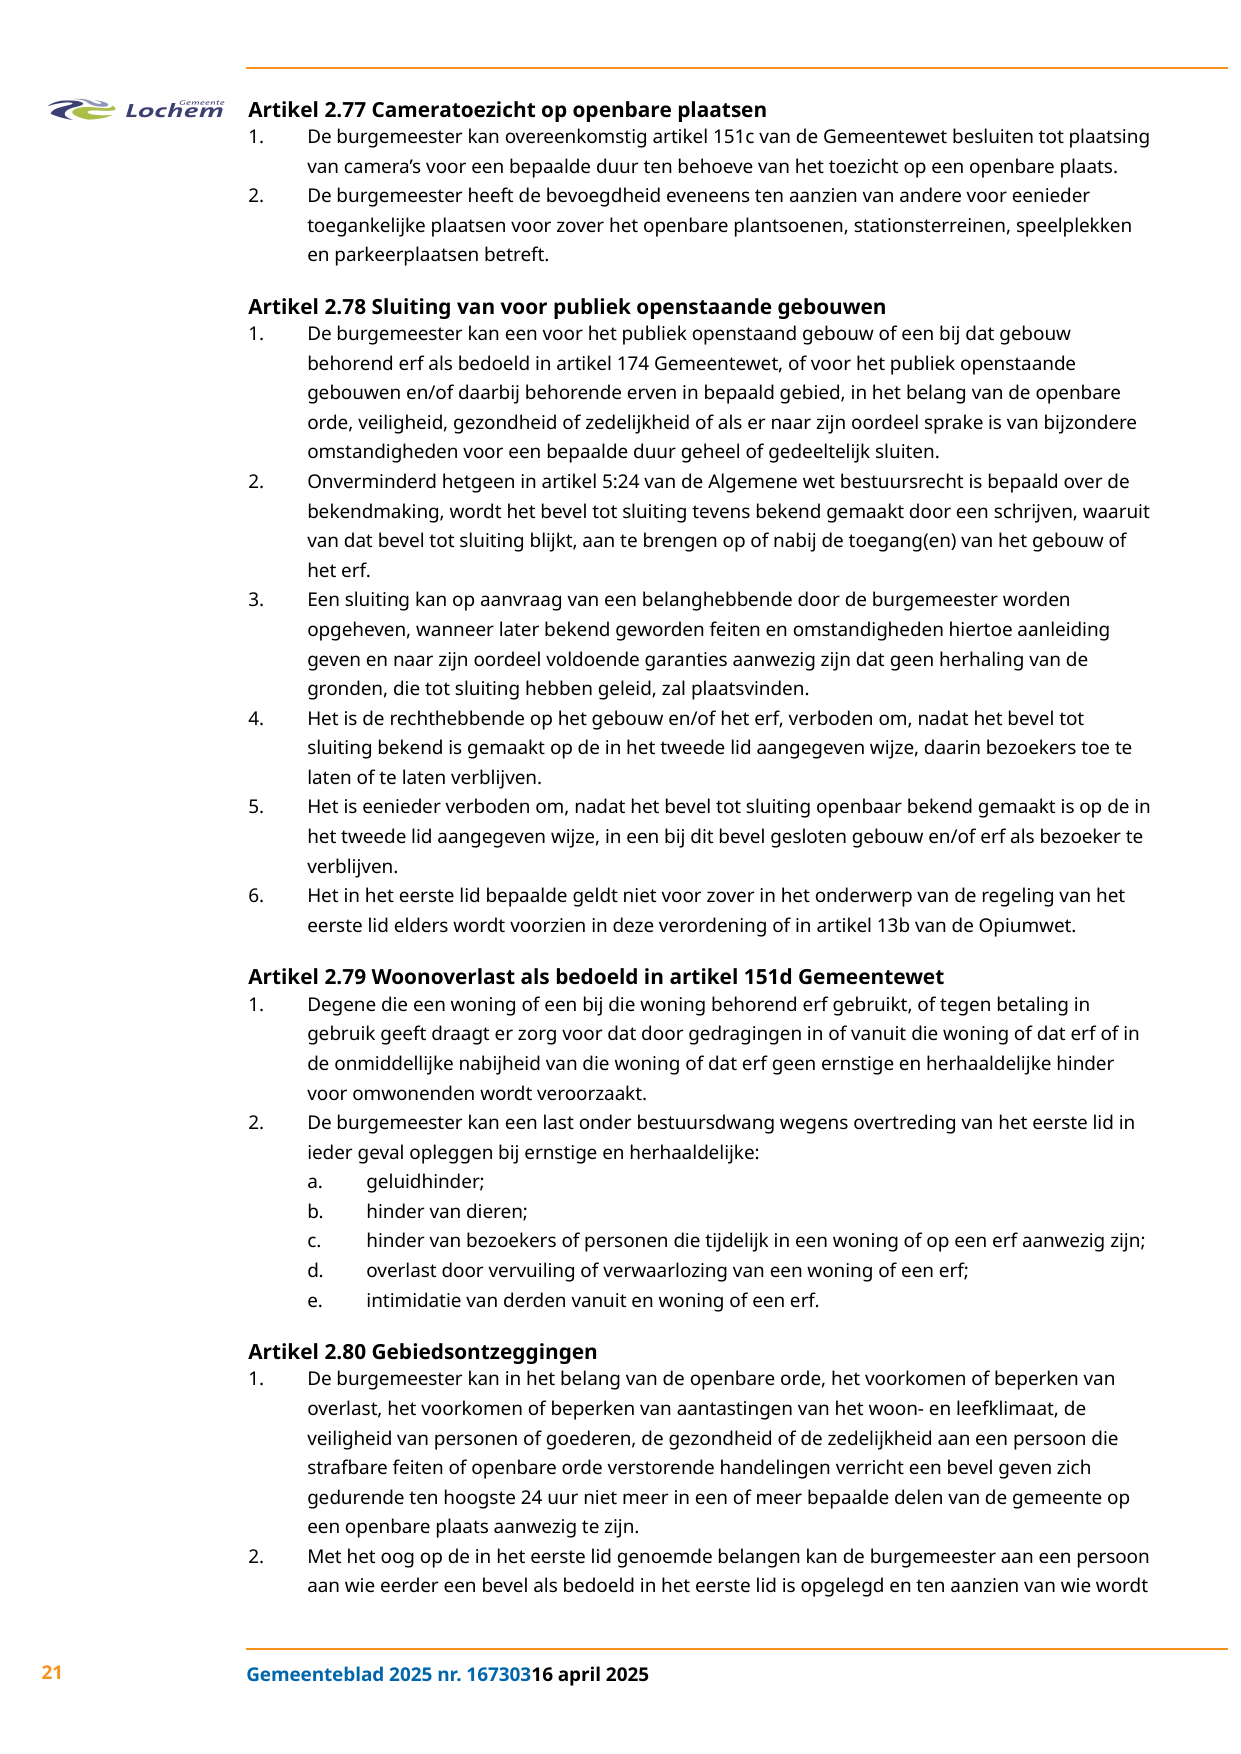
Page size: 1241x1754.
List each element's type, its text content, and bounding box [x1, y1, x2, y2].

list hinder van bezoekers of personen die tijdelijk in een woning of op een erf aanwezig zijn; [307, 1228, 1152, 1253]
text Artikel 2.80 Gebiedsontzeggingen [248, 1337, 1152, 1366]
text Artikel 2.77 Cameratoezicht op openbare plaatsen [248, 95, 1152, 123]
list geluidhinder; [307, 1168, 1152, 1194]
list De burgemeester kan overeenkomstig artikel 151c van de Gemeentewet besluiten tot plaatsing van camera’s voor een bepaalde duur ten behoeve van het toezicht op een openbare plaats. [248, 123, 1152, 178]
list Met het oog op de in het eerste lid genoemde belangen kan de burgemeester aan een persoon aan wie eerder een bevel als bedoeld in het eerste lid is opgelegd en ten aanzien van wie wordt [248, 1543, 1152, 1598]
list overlast door vervuiling of verwaarlozing van een woning of een erf; [307, 1257, 1152, 1283]
list Degene die een woning of een bij die woning behorend erf gebruikt, of tegen betaling in gebruik geeft draagt er zorg voor dat door gedragingen in of vanuit die woning of dat erf of in de onmiddellijke nabijheid van die woning of dat erf geen ernstige en herhaaldelijke hinder voor omwonenden wordt veroorzaakt. [248, 991, 1152, 1105]
list Een sluiting kan op aanvraag van een belanghebbende door de burgemeester worden opgeheven, wanneer later bekend geworden feiten en omstandigheden hiertoe aanleiding geven en naar zijn oordeel voldoende garanties aanwezig zijn dat geen herhaling van de gronden, die tot sluiting hebben geleid, zal plaatsvinden. [248, 587, 1152, 701]
list Het is de rechthebbende op het gebouw en/of het erf, verboden om, nadat het bevel tot sluiting bekend is gemaakt op de in het tweede lid aangegeven wijze, daarin bezoekers toe te laten of te laten verblijven. [248, 705, 1152, 790]
list De burgemeester heeft de bevoegdheid eveneens ten aanzien van andere voor eenieder toegankelijke plaatsen voor zover het openbare plantsoenen, stationsterreinen, speelplekken en parkeerplaatsen betreft. [248, 182, 1152, 267]
list intimidatie van derden vanuit en woning of een erf. [307, 1287, 1152, 1312]
text Artikel 2.78 Sluiting van voor publiek openstaande gebouwen [248, 292, 1152, 320]
list Het is eenieder verboden om, nadat het bevel tot sluiting openbaar bekend gemaakt is op de in het tweede lid aangegeven wijze, in een bij dit bevel gesloten gebouw en/of erf als bezoeker te verblijven. [248, 794, 1152, 879]
list De burgemeester kan een voor het publiek openstaand gebouw of een bij dat gebouw behorend erf als bedoeld in artikel 174 Gemeentewet, of voor het publiek openstaande gebouwen en/of daarbij behorende erven in bepaald gebied, in het belang van de openbare orde, veiligheid, gezondheid of zedelijkheid of als er naar zijn oordeel sprake is van bijzondere omstandigheden voor een bepaalde duur geheel of gedeeltelijk sluiten. [248, 320, 1152, 464]
list De burgemeester kan in het belang van de openbare orde, het voorkomen of beperken van overlast, het voorkomen of beperken van aantastingen van het woon- en leefklimaat, de veiligheid van personen of goederen, de gezondheid of de zedelijkheid aan een persoon die strafbare feiten of openbare orde verstorende handelingen verricht een bevel geven zich gedurende ten hoogste 24 uur niet meer in een of meer bepaalde delen van de gemeente op een openbare plaats aanwezig te zijn. [248, 1366, 1152, 1539]
text Artikel 2.79 Woonoverlast als bedoeld in artikel 151d Gemeentewet [248, 962, 1152, 991]
list De burgemeester kan een last onder bestuursdwang wegens overtreding van het eerste lid in ieder geval opleggen bij ernstige en herhaaldelijke: [248, 1109, 1152, 1164]
list Onverminderd hetgeen in artikel 5:24 van de Algemene wet bestuursrecht is bepaald over de bekendmaking, wordt het bevel tot sluiting tevens bekend gemaakt door een schrijven, waaruit van dat bevel tot sluiting blijkt, aan te brengen op of nabij de toegang(en) van het gebouw of het erf. [248, 468, 1152, 583]
list hinder van dieren; [307, 1198, 1152, 1224]
list Het in het eerste lid bepaalde geldt niet voor zover in het onderwerp van de regeling van het eerste lid elders wordt voorzien in deze verordening of in artikel 13b van de Opiumwet. [248, 882, 1152, 938]
picture [41, 47, 231, 172]
